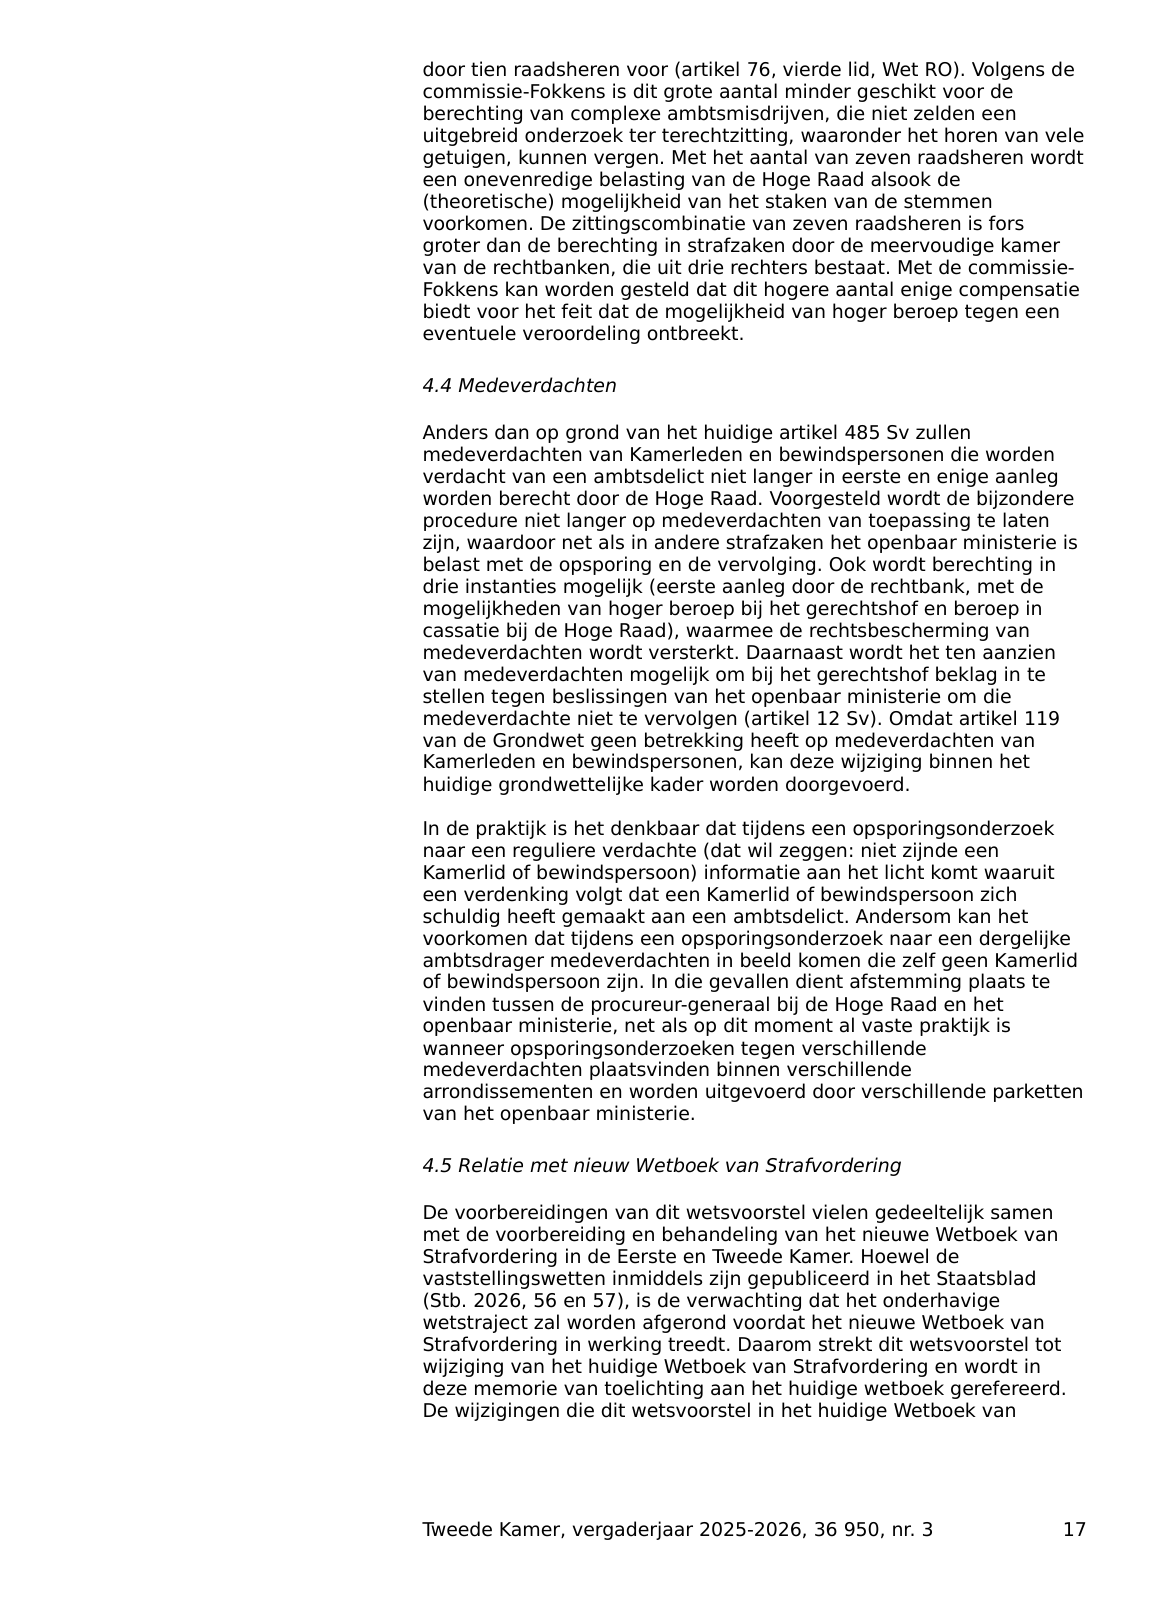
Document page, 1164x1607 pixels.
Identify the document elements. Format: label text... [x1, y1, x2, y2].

subtitle 4.5 Relatie met nieuw Wetboek van Strafvordering [422, 1155, 1087, 1177]
text Anders dan op grond van het huidige artikel 485 Sv zullen medeverdachten van Kamerleden en bewindspersonen die worden verdacht van een ambtsdelict niet langer in eerste en enige aanleg worden berecht door de Hoge Raad. Voorgesteld wordt de bijzondere procedure niet langer op medeverdachten van toepassing te laten zijn, waardoor net als in andere strafzaken het openbaar ministerie is belast met de opsporing en de vervolging. Ook wordt berechting in drie instanties mogelijk (eerste aanleg door de rechtbank, met de mogelijkheden van hoger beroep bij het gerechtshof en beroep in cassatie bij de Hoge Raad), waarmee de rechtsbescherming van medeverdachten wordt versterkt. Daarnaast wordt het ten aanzien van medeverdachten mogelijk om bij het gerechtshof beklag in te stellen tegen beslissingen van het openbaar ministerie om die medeverdachte niet te vervolgen (artikel 12 Sv). Omdat artikel 119 van de Grondwet geen betrekking heeft op medeverdachten van Kamerleden en bewindspersonen, kan deze wijziging binnen het huidige grondwettelijke kader worden doorgevoerd. [422, 422, 1087, 795]
subtitle 4.4 Medeverdachten [422, 375, 1087, 397]
text De voorbereidingen van dit wetsvoorstel vielen gedeeltelijk samen met de voorbereiding en behandeling van het nieuwe Wetboek van Strafvordering in de Eerste en Tweede Kamer. Hoewel de vaststellingswetten inmiddels zijn gepubliceerd in het Staatsblad (Stb. 2026, 56 en 57), is de verwachting dat het onderhavige wetstraject zal worden afgerond voordat het nieuwe Wetboek van Strafvordering in werking treedt. Daarom strekt dit wetsvoorstel tot wijziging van het huidige Wetboek van Strafvordering en wordt in deze memorie van toelichting aan het huidige wetboek gerefereerd. De wijzigingen die dit wetsvoorstel in het huidige Wetboek van [422, 1202, 1087, 1422]
text door tien raadsheren voor (artikel 76, vierde lid, Wet RO). Volgens de commissie-Fokkens is dit grote aantal minder geschikt voor de berechting van complexe ambtsmisdrijven, die niet zelden een uitgebreid onderzoek ter terechtzitting, waaronder het horen van vele getuigen, kunnen vergen. Met het aantal van zeven raadsheren wordt een onevenredige belasting van de Hoge Raad alsook de (theoretische) mogelijkheid van het staken van de stemmen voorkomen. De zittingscombinatie van zeven raadsheren is fors groter dan de berechting in strafzaken door de meervoudige kamer van de rechtbanken, die uit drie rechters bestaat. Met de commissie-Fokkens kan worden gesteld dat dit hogere aantal enige compensatie biedt voor het feit dat de mogelijkheid van hoger beroep tegen een eventuele veroordeling ontbreekt. [422, 59, 1087, 345]
text In de praktijk is het denkbaar dat tijdens een opsporingsonderzoek naar een reguliere verdachte (dat wil zeggen: niet zijnde een Kamerlid of bewindspersoon) informatie aan het licht komt waaruit een verdenking volgt dat een Kamerlid of bewindspersoon zich schuldig heeft gemaakt aan een ambtsdelict. Andersom kan het voorkomen dat tijdens een opsporingsonderzoek naar een dergelijke ambtsdrager medeverdachten in beeld komen die zelf geen Kamerlid of bewindspersoon zijn. In die gevallen dient afstemming plaats te vinden tussen de procureur-generaal bij de Hoge Raad en het openbaar ministerie, net als op dit moment al vaste praktijk is wanneer opsporingsonderzoeken tegen verschillende medeverdachten plaatsvinden binnen verschillende arrondissementen en worden uitgevoerd door verschillende parketten van het openbaar ministerie. [422, 818, 1087, 1125]
